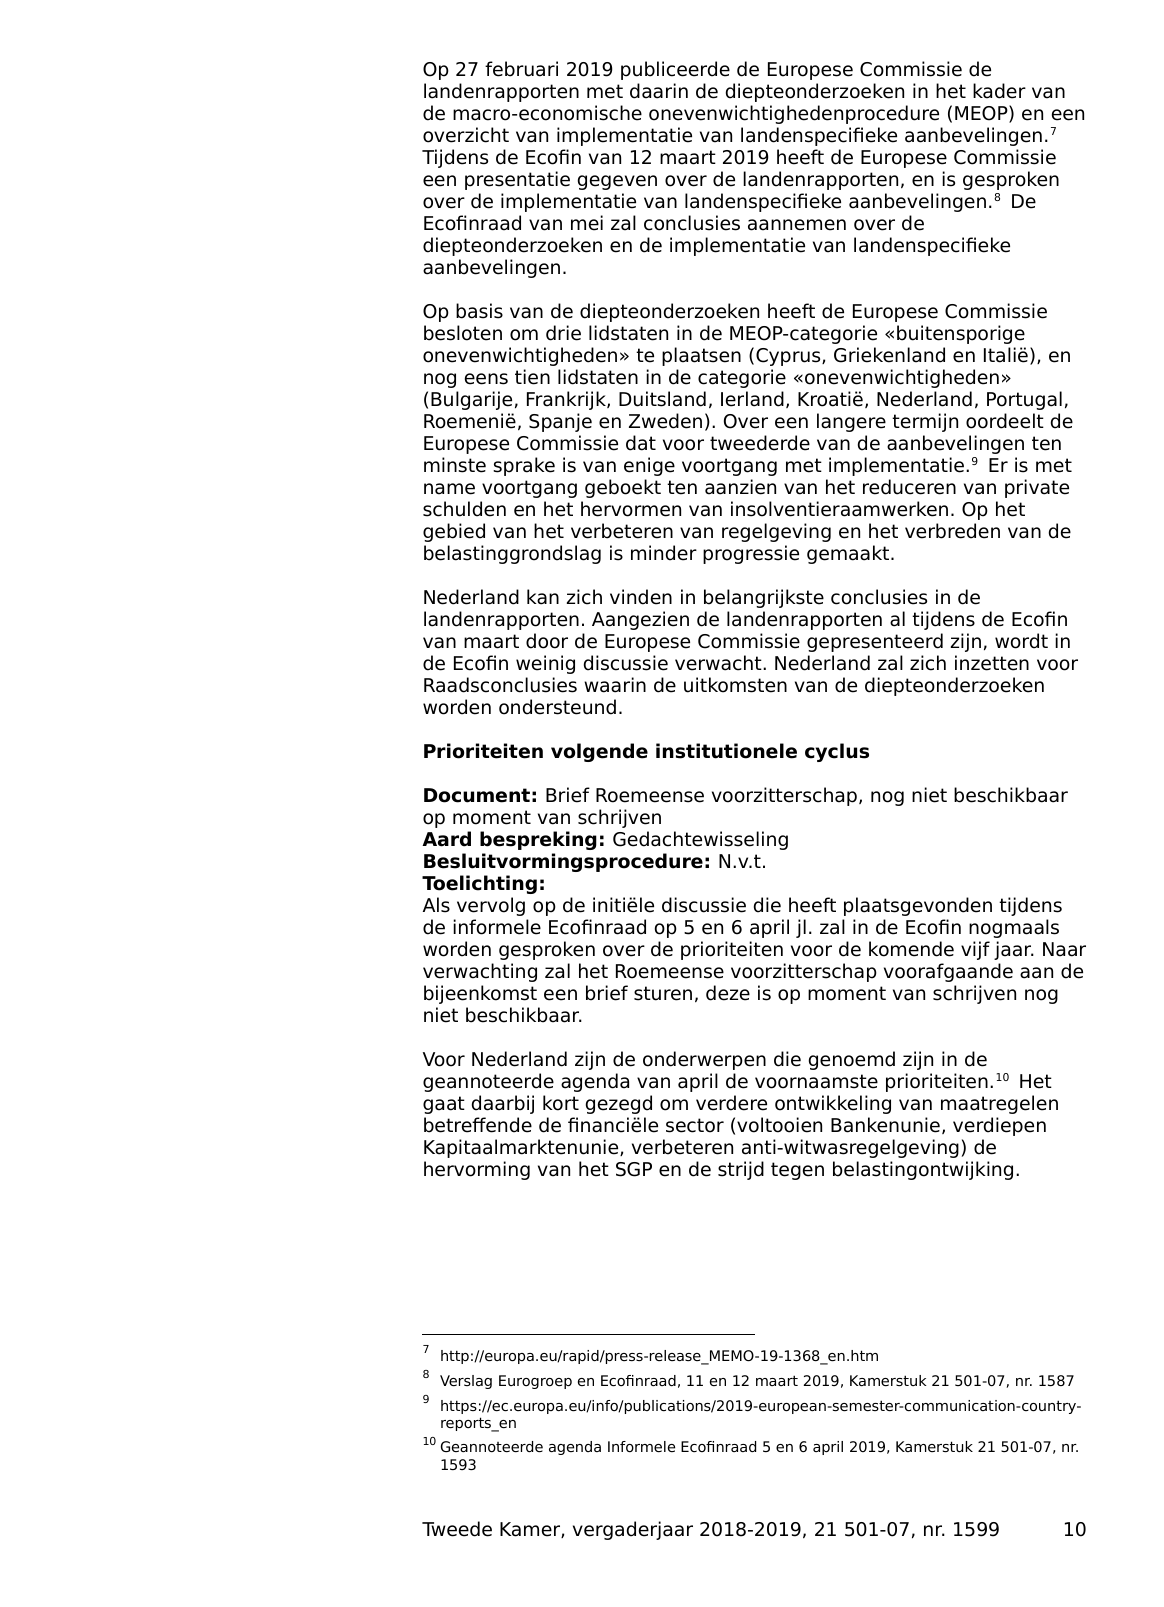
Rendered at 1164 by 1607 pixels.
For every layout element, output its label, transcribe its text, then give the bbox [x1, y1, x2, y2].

text Aard bespreking: Gedachtewisseling [422, 829, 1087, 851]
text Voor Nederland zijn de onderwerpen die genoemd zijn in de geannoteerde agenda van april de voornaamste prioriteiten. Het gaat daarbij kort gezegd om verdere ontwikkeling van maatregelen betreffende de financiële sector (voltooien Bankenunie, verdiepen Kapitaalmarktenunie, verbeteren anti-witwasregelgeving) de hervorming van het SGP en de strijd tegen belastingontwijking. [422, 1049, 1087, 1181]
subtitle Prioriteiten volgende institutionele cyclus [422, 741, 1087, 763]
text https://ec.europa.eu/info/publications/2019-european-semester-communication-country-reports_en [422, 1393, 1087, 1432]
text Toelichting: [422, 873, 1087, 895]
text Document: Brief Roemeense voorzitterschap, nog niet beschikbaar op moment van schrijven [422, 785, 1087, 829]
text Geannoteerde agenda Informele Ecofinraad 5 en 6 april 2019, Kamerstuk 21 501-07, nr. 1593 [422, 1435, 1087, 1474]
text Besluitvormingsprocedure: N.v.t. [422, 851, 1087, 873]
text Op 27 februari 2019 publiceerde de Europese Commissie de landenrapporten met daarin de diepteonderzoeken in het kader van de macro-economische onevenwichtighedenprocedure (MEOP) en een overzicht van implementatie van landenspecifieke aanbevelingen. Tijdens de Ecofin van 12 maart 2019 heeft de Europese Commissie een presentatie gegeven over de landenrapporten, en is gesproken over de implementatie van landenspecifieke aanbevelingen. De Ecofinraad van mei zal conclusies aannemen over de diepteonderzoeken en de implementatie van landenspecifieke aanbevelingen. [422, 59, 1087, 279]
text http://europa.eu/rapid/press-release_MEMO-19-1368_en.htm [422, 1343, 1087, 1366]
text Nederland kan zich vinden in belangrijkste conclusies in de landenrapporten. Aangezien de landenrapporten al tijdens de Ecofin van maart door de Europese Commissie gepresenteerd zijn, wordt in de Ecofin weinig discussie verwacht. Nederland zal zich inzetten voor Raadsconclusies waarin de uitkomsten van de diepteonderzoeken worden ondersteund. [422, 587, 1087, 719]
text Als vervolg op de initiële discussie die heeft plaatsgevonden tijdens de informele Ecofinraad op 5 en 6 april jl. zal in de Ecofin nogmaals worden gesproken over de prioriteiten voor de komende vijf jaar. Naar verwachting zal het Roemeense voorzitterschap voorafgaande aan de bijeenkomst een brief sturen, deze is op moment van schrijven nog niet beschikbaar. [422, 895, 1087, 1027]
text Verslag Eurogroep en Ecofinraad, 11 en 12 maart 2019, Kamerstuk 21 501-07, nr. 1587 [422, 1368, 1087, 1391]
text Op basis van de diepteonderzoeken heeft de Europese Commissie besloten om drie lidstaten in de MEOP-categorie «buitensporige onevenwichtigheden» te plaatsen (Cyprus, Griekenland en Italië), en nog eens tien lidstaten in de categorie «onevenwichtigheden» (Bulgarije, Frankrijk, Duitsland, Ierland, Kroatië, Nederland, Portugal, Roemenië, Spanje en Zweden). Over een langere termijn oordeelt de Europese Commissie dat voor tweederde van de aanbevelingen ten minste sprake is van enige voortgang met implementatie. Er is met name voortgang geboekt ten aanzien van het reduceren van private schulden en het hervormen van insolventieraamwerken. Op het gebied van het verbeteren van regelgeving en het verbreden van de belastinggrondslag is minder progressie gemaakt. [422, 301, 1087, 565]
